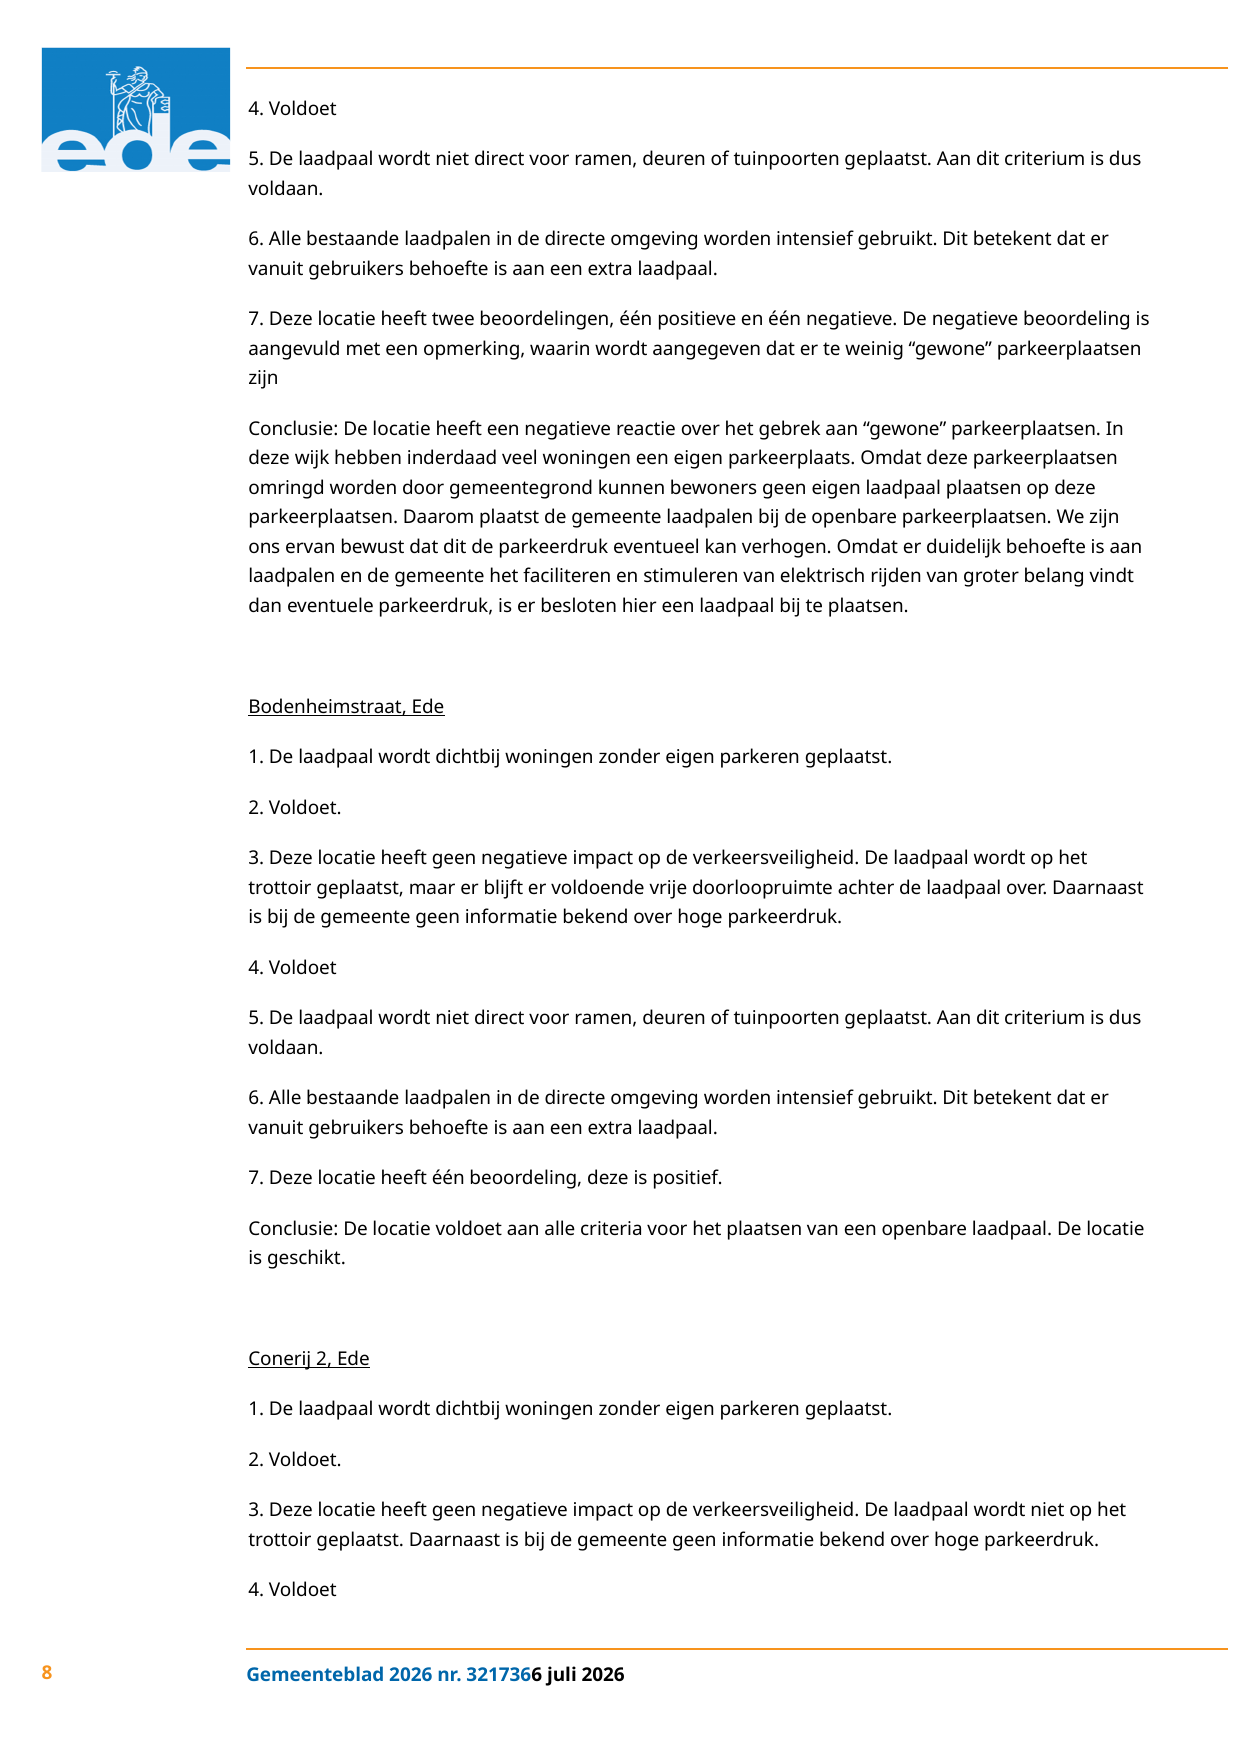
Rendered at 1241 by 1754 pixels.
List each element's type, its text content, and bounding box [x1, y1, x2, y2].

text Bodenheimstraat, Ede [248, 693, 1152, 719]
text 1. De laadpaal wordt dichtbij woningen zonder eigen parkeren geplaatst. [248, 1396, 1152, 1421]
text 1. De laadpaal wordt dichtbij woningen zonder eigen parkeren geplaatst. [248, 743, 1152, 769]
text 2. Voldoet. [248, 794, 1152, 820]
text 6. Alle bestaande laadpalen in de directe omgeving worden intensief gebruikt. Dit betekent dat er vanuit gebruikers behoefte is aan een extra laadpaal. [248, 1084, 1152, 1140]
text 4. Voldoet [248, 95, 1152, 121]
text Conclusie: De locatie voldoet aan alle criteria voor het plaatsen van een openbare laadpaal. De locatie is geschikt. [248, 1215, 1152, 1270]
text 4. Voldoet [248, 1576, 1152, 1602]
text 5. De laadpaal wordt niet direct voor ramen, deuren of tuinpoorten geplaatst. Aan dit criterium is dus voldaan. [248, 1004, 1152, 1060]
text 7. Deze locatie heeft twee beoordelingen, één positieve en één negatieve. De negatieve beoordeling is aangevuld met een opmerking, waarin wordt aangegeven dat er te weinig “gewone” parkeerplaatsen zijn [248, 305, 1152, 390]
text 6. Alle bestaande laadpalen in de directe omgeving worden intensief gebruikt. Dit betekent dat er vanuit gebruikers behoefte is aan een extra laadpaal. [248, 225, 1152, 281]
text 3. Deze locatie heeft geen negatieve impact op de verkeersveiligheid. De laadpaal wordt op het trottoir geplaatst, maar er blijft er voldoende vrije doorloopruimte achter de laadpaal over. Daarnaast is bij de gemeente geen informatie bekend over hoge parkeerdruk. [248, 844, 1152, 929]
text 7. Deze locatie heeft één beoordeling, deze is positief. [248, 1164, 1152, 1190]
text 4. Voldoet [248, 954, 1152, 980]
text 3. Deze locatie heeft geen negatieve impact op de verkeersveiligheid. De laadpaal wordt niet op het trottoir geplaatst. Daarnaast is bij de gemeente geen informatie bekend over hoge parkeerdruk. [248, 1496, 1152, 1552]
text 2. Voldoet. [248, 1446, 1152, 1472]
text 5. De laadpaal wordt niet direct voor ramen, deuren of tuinpoorten geplaatst. Aan dit criterium is dus voldaan. [248, 145, 1152, 201]
text Conerij 2, Ede [248, 1345, 1152, 1371]
picture [41, 47, 231, 172]
text Conclusie: De locatie heeft een negatieve reactie over het gebrek aan “gewone” parkeerplaatsen. In deze wijk hebben inderdaad veel woningen een eigen parkeerplaats. Omdat deze parkeerplaatsen omringd worden door gemeentegrond kunnen bewoners geen eigen laadpaal plaatsen op deze parkeerplaatsen. Daarom plaatst de gemeente laadpalen bij de openbare parkeerplaatsen. We zijn ons ervan bewust dat dit de parkeerdruk eventueel kan verhogen. Omdat er duidelijk behoefte is aan laadpalen en de gemeente het faciliteren en stimuleren van elektrisch rijden van groter belang vindt dan eventuele parkeerdruk, is er besloten hier een laadpaal bij te plaatsen. [248, 415, 1152, 618]
